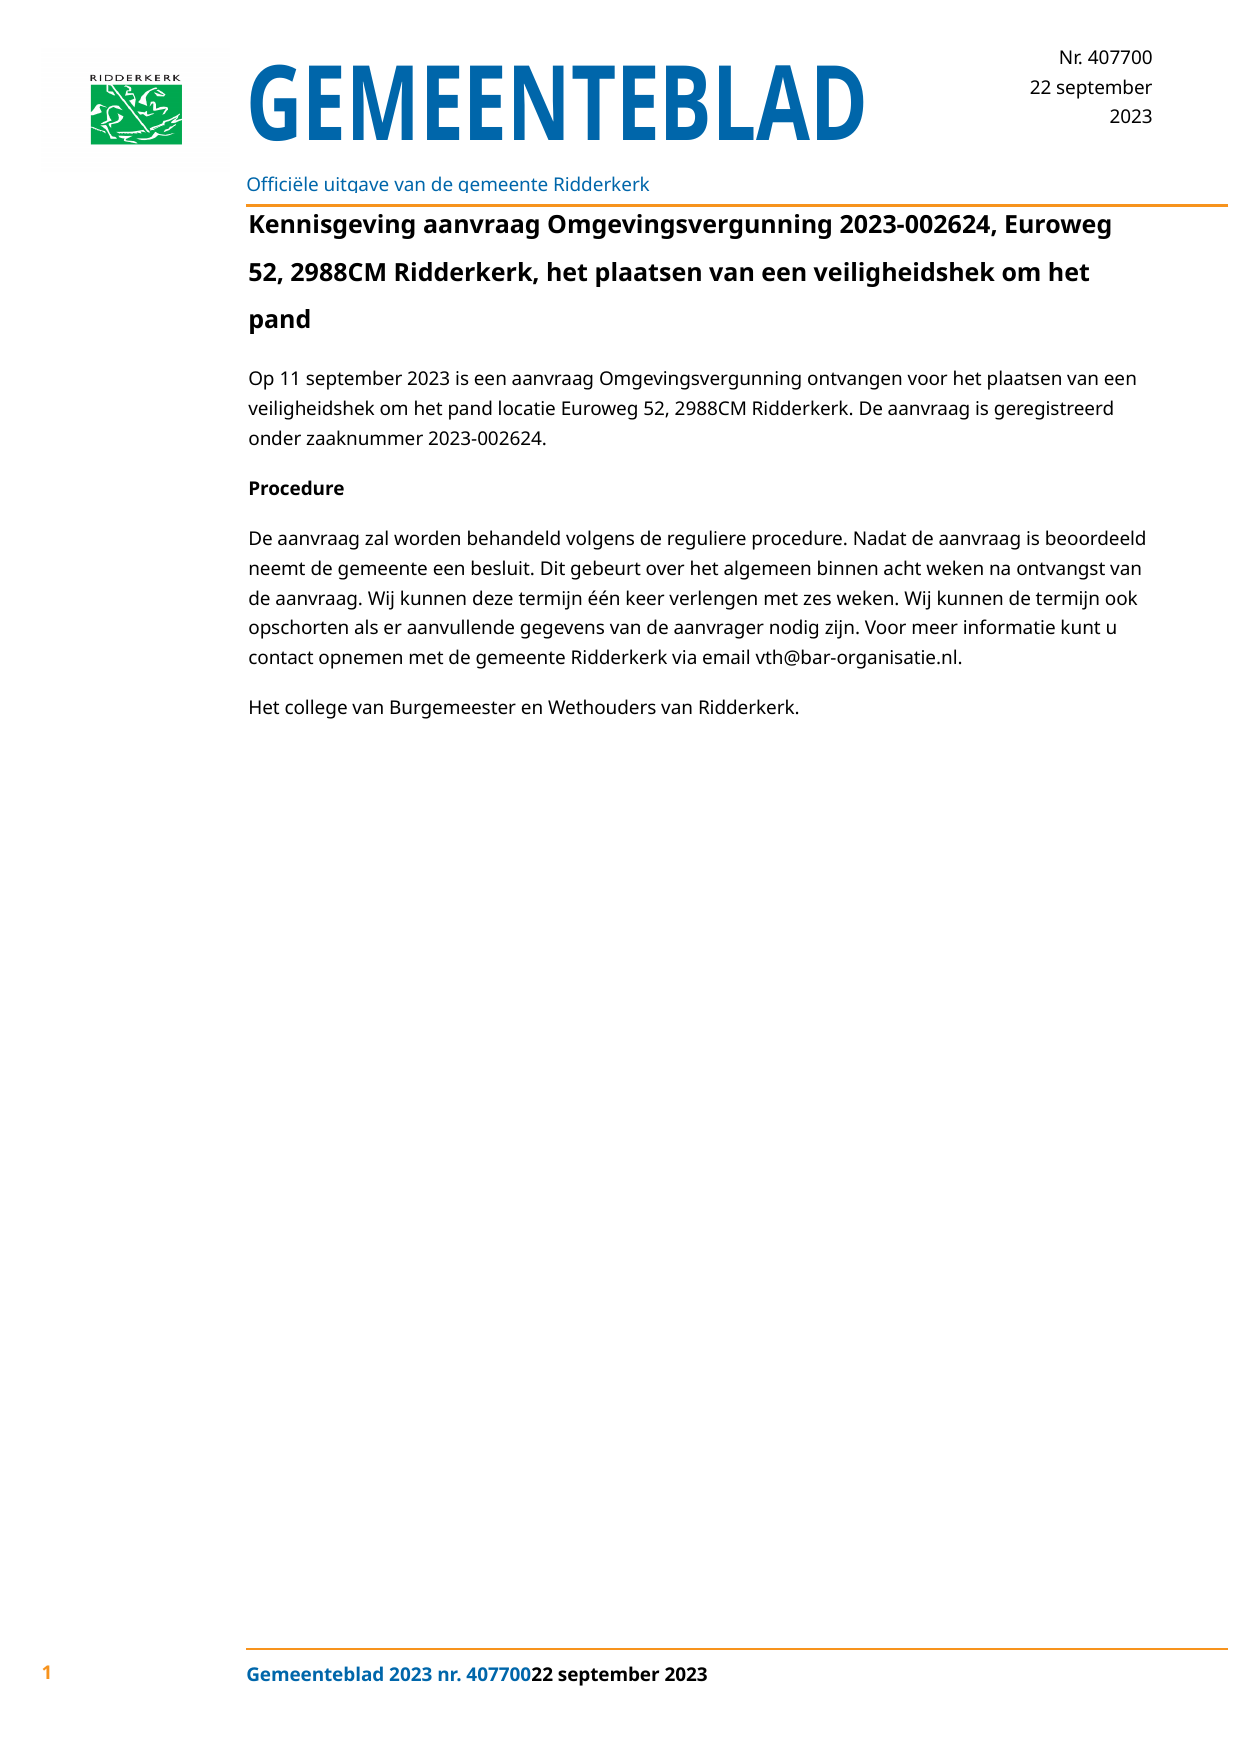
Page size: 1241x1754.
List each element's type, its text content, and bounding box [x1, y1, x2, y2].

text De aanvraag zal worden behandeld volgens de reguliere procedure. Nadat de aanvraag is beoordeeld neemt de gemeente een besluit. Dit gebeurt over het algemeen binnen acht weken na ontvangst van de aanvraag. Wij kunnen deze termijn één keer verlengen met zes weken. Wij kunnen de termijn ook opschorten als er aanvullende gegevens van de aanvrager nodig zijn. Voor meer informatie kunt u contact opnemen met de gemeente Ridderkerk via email vth@bar-organisatie.nl. [248, 526, 1152, 669]
text Op 11 september 2023 is een aanvraag Omgevingsvergunning ontvangen voor het plaatsen van een veiligheidshek om het pand locatie Euroweg 52, 2988CM Ridderkerk. De aanvraag is geregistreerd onder zaaknummer 2023-002624. [248, 366, 1152, 450]
text Kennisgeving aanvraag Omgevingsvergunning 2023-002624, Euroweg 52, 2988CM Ridderkerk, het plaatsen van een veiligheidshek om het pand [248, 207, 1152, 336]
picture [41, 47, 231, 172]
text Procedure [248, 475, 1152, 501]
text Het college van Burgemeester en Wethouders van Ridderkerk. [248, 694, 1152, 720]
